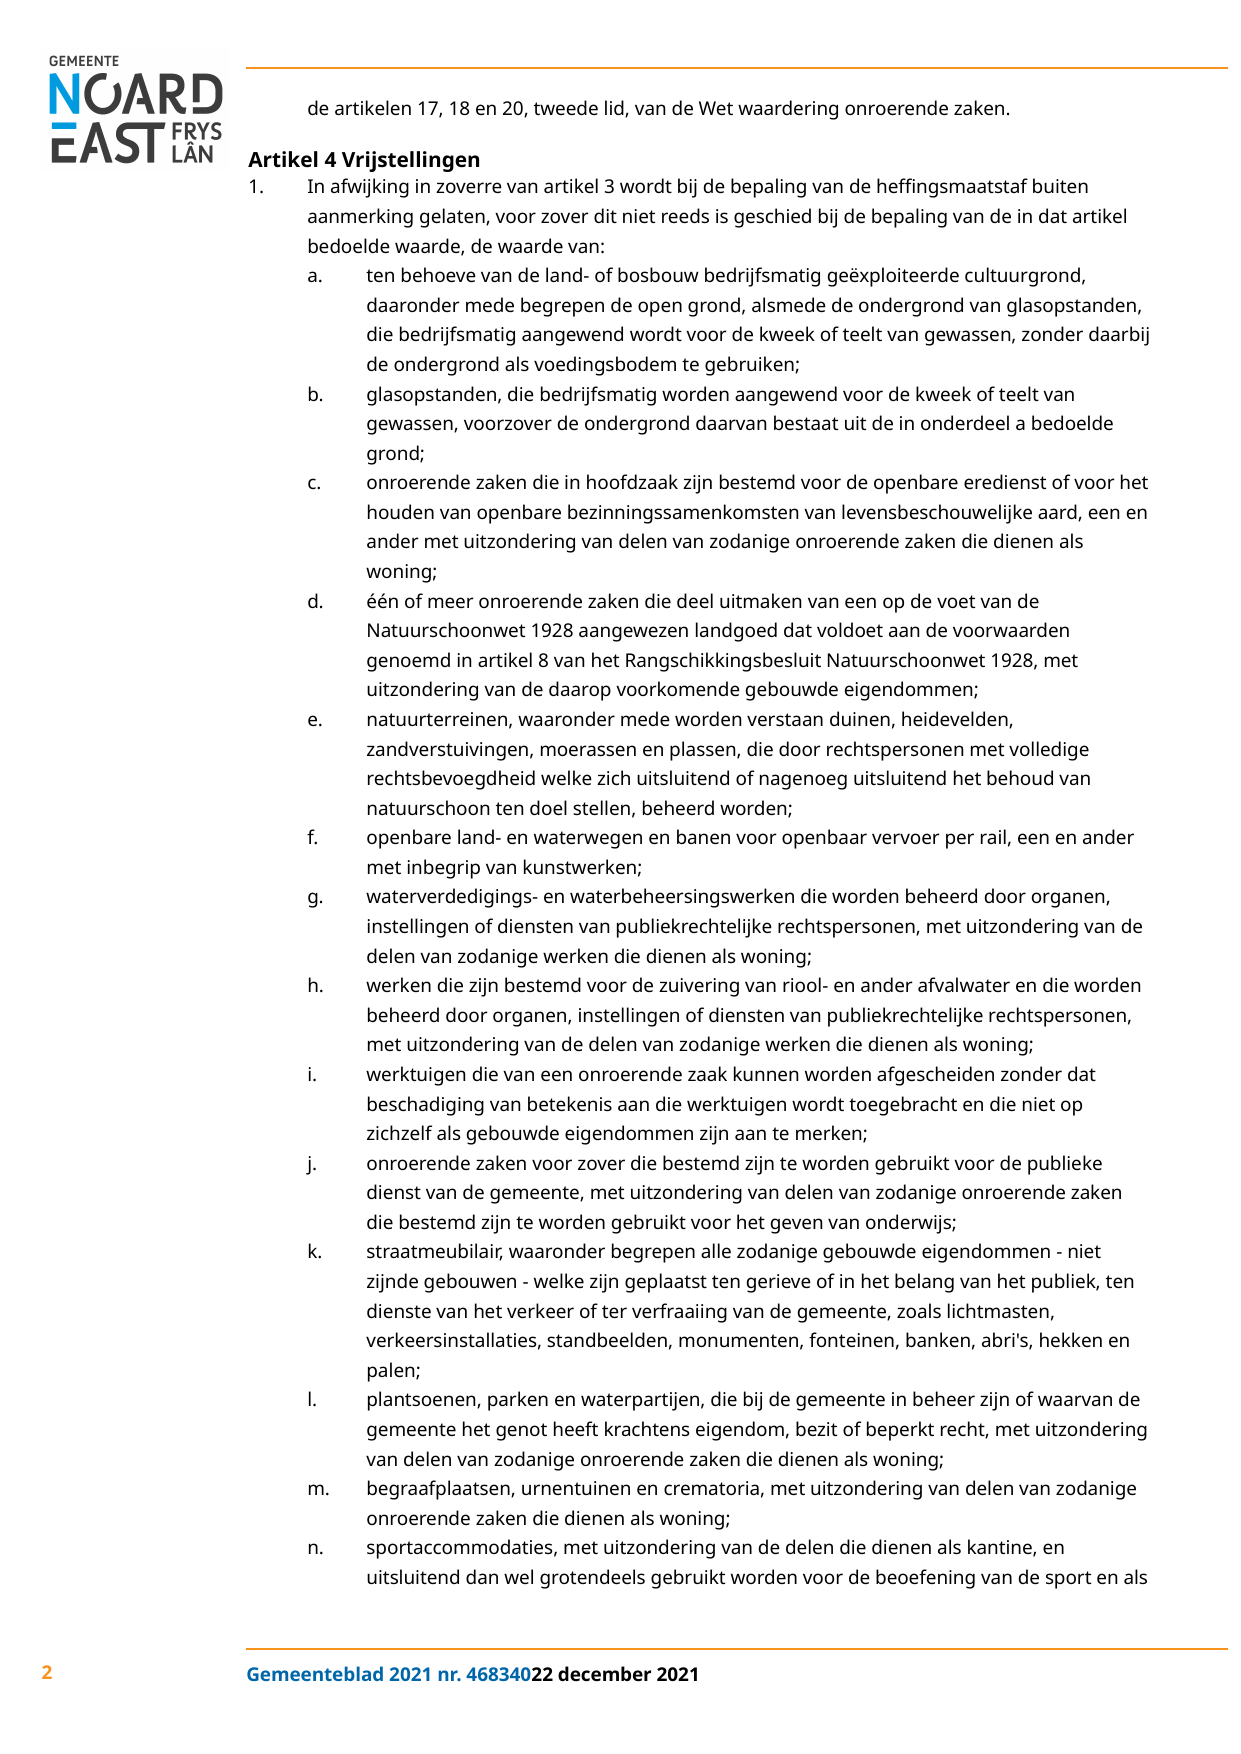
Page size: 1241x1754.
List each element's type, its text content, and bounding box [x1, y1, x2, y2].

list onroerende zaken die in hoofdzaak zijn bestemd voor de openbare eredienst of voor het houden van openbare bezinningssamenkomsten van levensbeschouwelijke aard, een en ander met uitzondering van delen van zodanige onroerende zaken die dienen als woning; [307, 469, 1152, 584]
list plantsoenen, parken en waterpartijen, die bij de gemeente in beheer zijn of waarvan de gemeente het genot heeft krachtens eigendom, bezit of beperkt recht, met uitzondering van delen van zodanige onroerende zaken die dienen als woning; [307, 1387, 1152, 1471]
text Artikel 4 Vrijstellingen [248, 145, 1152, 174]
list natuurterreinen, waaronder mede worden verstaan duinen, heidevelden, zandverstuivingen, moerassen en plassen, die door rechtspersonen met volledige rechtsbevoegdheid welke zich uitsluitend of nagenoeg uitsluitend het behoud van natuurschoon ten doel stellen, beheerd worden; [307, 706, 1152, 821]
list één of meer onroerende zaken die deel uitmaken van een op de voet van de Natuurschoonwet 1928 aangewezen landgoed dat voldoet aan de voorwaarden genoemd in artikel 8 van het Rangschikkingsbesluit Natuurschoonwet 1928, met uitzondering van de daarop voorkomende gebouwde eigendommen; [307, 588, 1152, 702]
list begraafplaatsen, urnentuinen en crematoria, met uitzondering van delen van zodanige onroerende zaken die dienen als woning; [307, 1475, 1152, 1531]
list waterverdedigings- en waterbeheersingswerken die worden beheerd door organen, instellingen of diensten van publiekrechtelijke rechtspersonen, met uitzondering van de delen van zodanige werken die dienen als woning; [307, 884, 1152, 968]
list onroerende zaken voor zover die bestemd zijn te worden gebruikt voor de publieke dienst van de gemeente, met uitzondering van delen van zodanige onroerende zaken die bestemd zijn te worden gebruikt voor het geven van onderwijs; [307, 1150, 1152, 1235]
list werktuigen die van een onroerende zaak kunnen worden afgescheiden zonder dat beschadiging van betekenis aan die werktuigen wordt toegebracht en die niet op zichzelf als gebouwde eigendommen zijn aan te merken; [307, 1061, 1152, 1146]
list werken die zijn bestemd voor de zuivering van riool- en ander afvalwater en die worden beheerd door organen, instellingen of diensten van publiekrechtelijke rechtspersonen, met uitzondering van de delen van zodanige werken die dienen als woning; [307, 972, 1152, 1057]
list ten behoeve van de land- of bosbouw bedrijfsmatig geëxploiteerde cultuurgrond, daaronder mede begrepen de open grond, alsmede de ondergrond van glasopstanden, die bedrijfsmatig aangewend wordt voor de kweek of teelt van gewassen, zonder daarbij de ondergrond als voedingsbodem te gebruiken; [307, 262, 1152, 377]
list de artikelen 17, 18 en 20, tweede lid, van de Wet waardering onroerende zaken. [248, 95, 1152, 121]
list In afwijking in zoverre van artikel 3 wordt bij de bepaling van de heffingsmaatstaf buiten aanmerking gelaten, voor zover dit niet reeds is geschied bij de bepaling van de in dat artikel bedoelde waarde, de waarde van: [248, 174, 1152, 258]
list glasopstanden, die bedrijfsmatig worden aangewend voor de kweek of teelt van gewassen, voorzover de ondergrond daarvan bestaat uit de in onderdeel a bedoelde grond; [307, 381, 1152, 466]
picture [41, 47, 231, 172]
list openbare land- en waterwegen en banen voor openbaar vervoer per rail, een en ander met inbegrip van kunstwerken; [307, 824, 1152, 880]
list sportaccommodaties, met uitzondering van de delen die dienen als kantine, en uitsluitend dan wel grotendeels gebruikt worden voor de beoefening van de sport en als [307, 1534, 1152, 1590]
list straatmeubilair, waaronder begrepen alle zodanige gebouwde eigendommen - niet zijnde gebouwen - welke zijn geplaatst ten gerieve of in het belang van het publiek, ten dienste van het verkeer of ter verfraaiing van de gemeente, zoals lichtmasten, verkeersinstallaties, standbeelden, monumenten, fonteinen, banken, abri's, hekken en palen; [307, 1239, 1152, 1383]
